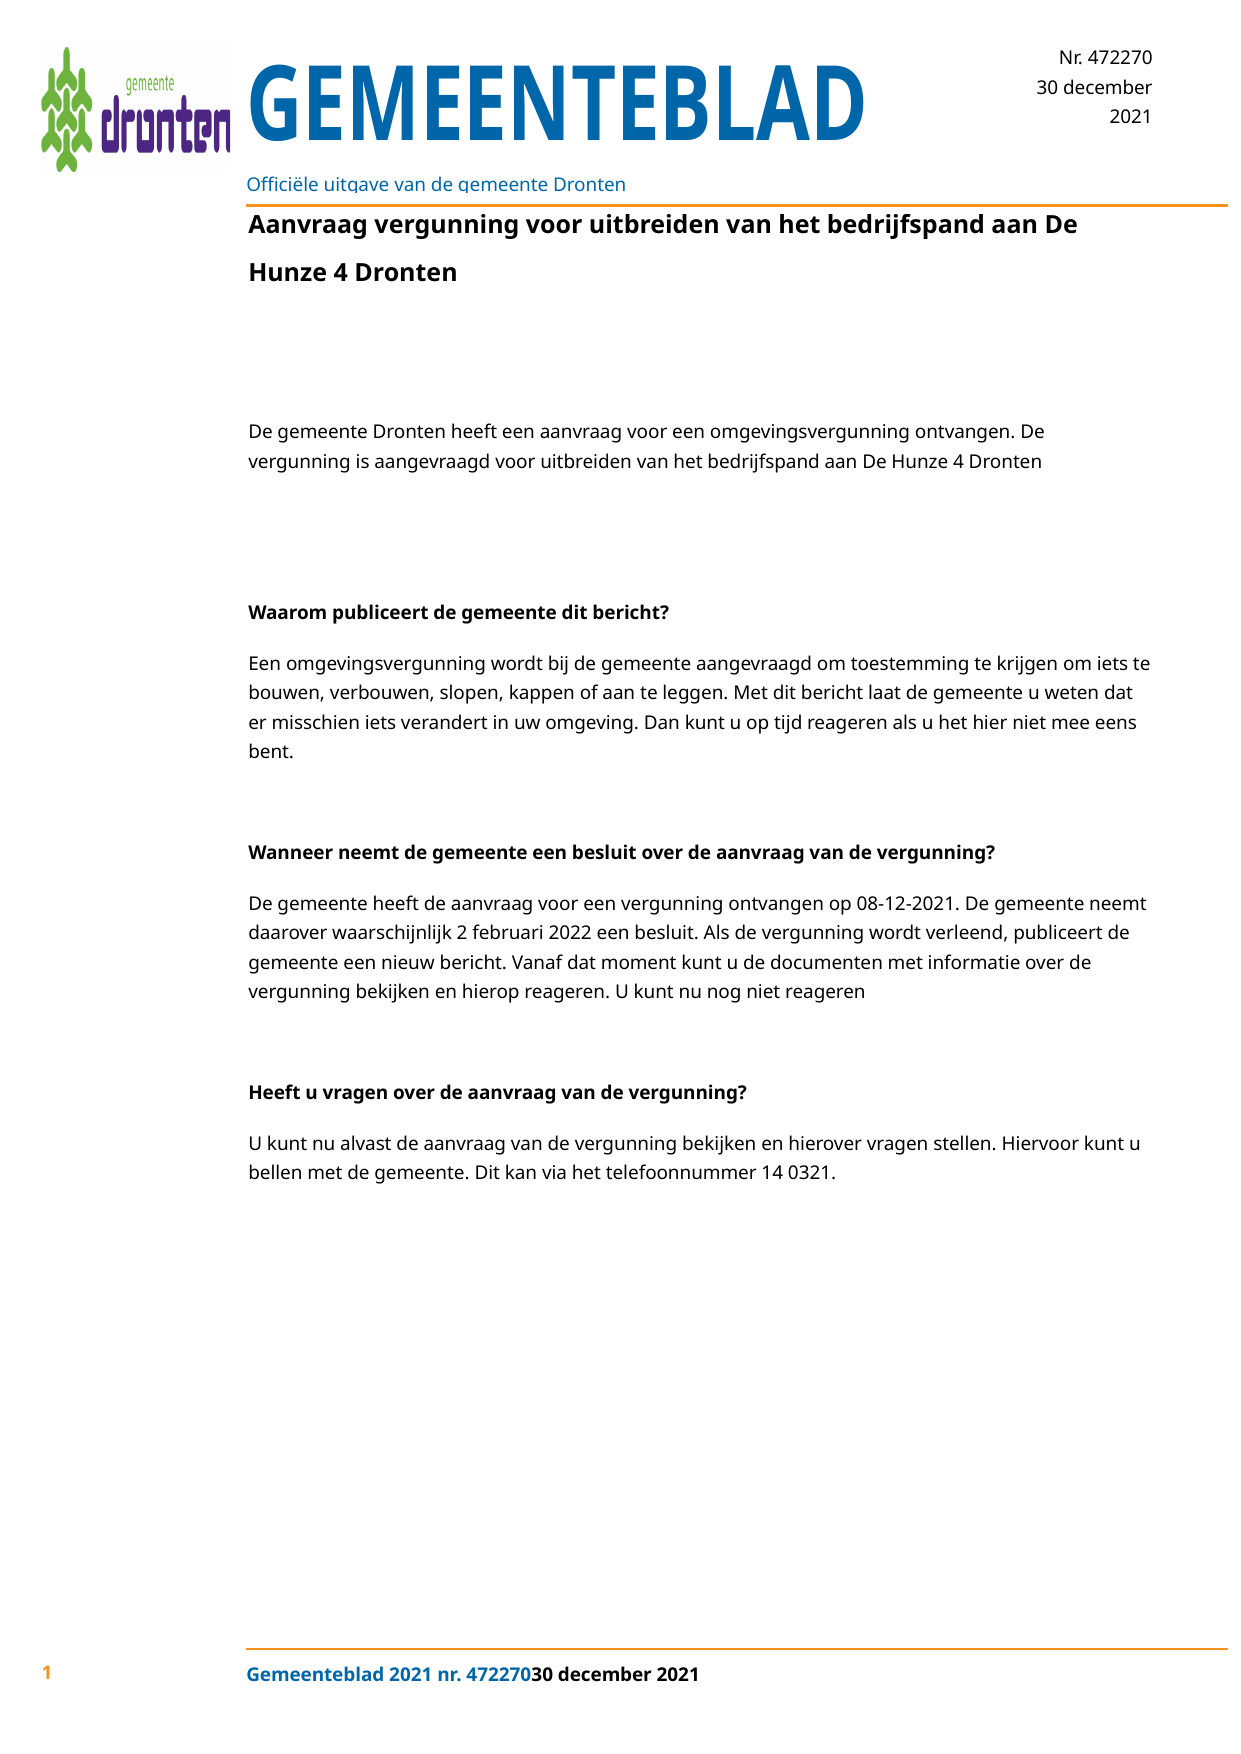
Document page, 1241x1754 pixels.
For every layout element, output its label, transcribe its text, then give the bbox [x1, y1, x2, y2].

text Wanneer neemt de gemeente een besluit over de aanvraag van de vergunning? [248, 839, 1152, 865]
text De gemeente Dronten heeft een aanvraag voor een omgevingsvergunning ontvangen. De vergunning is aangevraagd voor uitbreiden van het bedrijfspand aan De Hunze 4 Dronten [248, 419, 1152, 474]
text Een omgevingsvergunning wordt bij de gemeente aangevraagd om toestemming te krijgen om iets te bouwen, verbouwen, slopen, kappen of aan te leggen. Met dit bericht laat de gemeente u weten dat er misschien iets verandert in uw omgeving. Dan kunt u op tijd reageren als u het hier niet mee eens bent. [248, 650, 1152, 764]
text Aanvraag vergunning voor uitbreiden van het bedrijfspand aan De Hunze 4 Dronten [248, 207, 1152, 288]
text Heeft u vragen over de aanvraag van de vergunning? [248, 1079, 1152, 1105]
picture [41, 47, 231, 172]
text U kunt nu alvast de aanvraag van de vergunning bekijken en hierover vragen stellen. Hiervoor kunt u bellen met de gemeente. Dit kan via het telefoonnummer 14 0321. [248, 1130, 1152, 1185]
text De gemeente heeft de aanvraag voor een vergunning ontvangen op 08-12-2021. De gemeente neemt daarover waarschijnlijk 2 februari 2022 een besluit. Als de vergunning wordt verleend, publiceert de gemeente een nieuw bericht. Vanaf dat moment kunt u de documenten met informatie over de vergunning bekijken en hierop reageren. U kunt nu nog niet reageren [248, 890, 1152, 1004]
text Waarom publiceert de gemeente dit bericht? [248, 599, 1152, 625]
